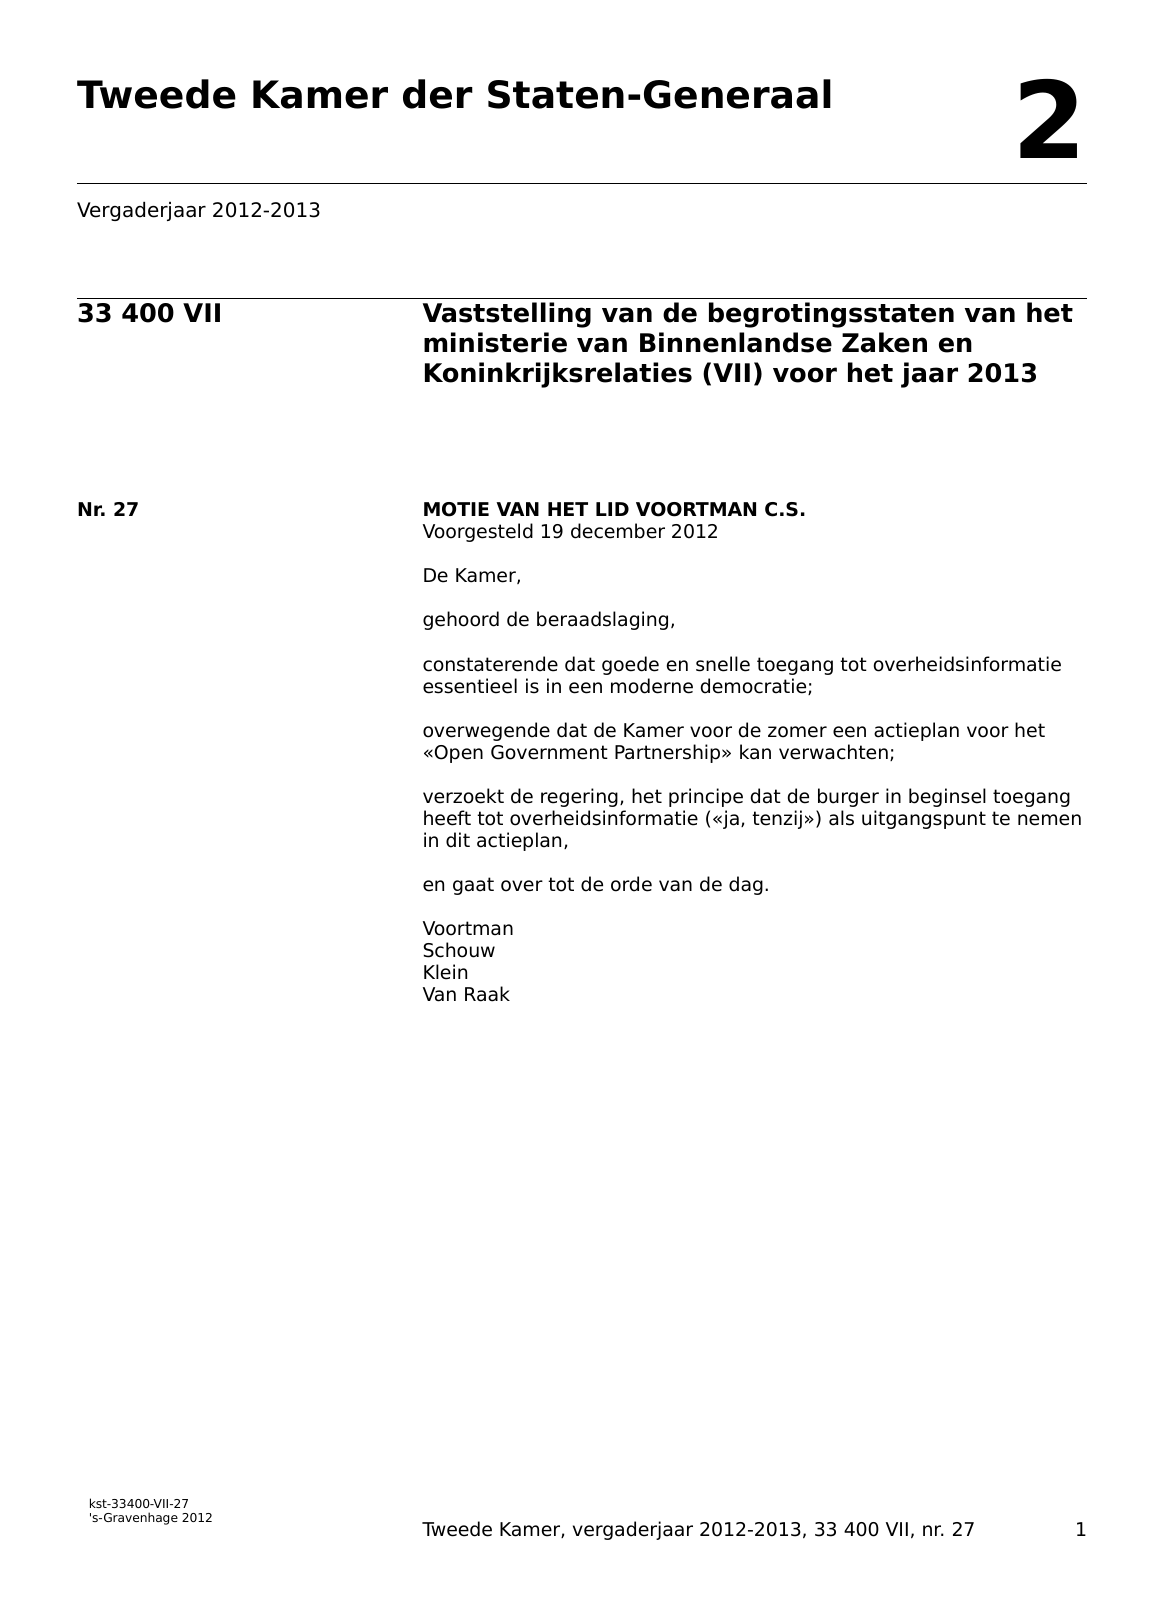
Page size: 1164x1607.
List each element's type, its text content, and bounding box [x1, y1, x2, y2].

text verzoekt de regering, het principe dat de burger in beginsel toegang heeft tot overheidsinformatie («ja, tenzij») als uitgangspunt te nemen in dit actieplan, [422, 786, 1087, 852]
text en gaat over tot de orde van de dag. [422, 874, 1087, 896]
text Voortman [422, 918, 1087, 940]
text gehoord de beraadslaging, [422, 609, 1087, 631]
text constaterende dat goede en snelle toegang tot overheidsinformatie essentieel is in een moderne democratie; [422, 653, 1087, 697]
text 's-Gravenhage 2012 [88, 1511, 323, 1525]
subtitle 33 400 VII Vaststelling van de begrotingsstaten van het ministerie van Binnenlandse Zaken en Koninkrijksrelaties (VII) voor het jaar 2013 [77, 299, 1087, 388]
text Schouw [422, 940, 1087, 962]
subtitle Nr. 27 MOTIE VAN HET LID VOORTMAN C.S. [77, 499, 1087, 521]
text De Kamer, [422, 565, 1087, 587]
text kst-33400-VII-27 [88, 1497, 323, 1511]
text Voorgesteld 19 december 2012 [422, 521, 1087, 543]
table_header 2 [886, 59, 1087, 183]
text Klein [422, 962, 1087, 984]
text Van Raak [422, 984, 1087, 1006]
table_header Tweede Kamer der Staten-Generaal [77, 59, 886, 183]
text overwegende dat de Kamer voor de zomer een actieplan voor het «Open Government Partnership» kan verwachten; [422, 720, 1087, 764]
table_cell Vergaderjaar 2012-2013 [77, 184, 1087, 298]
